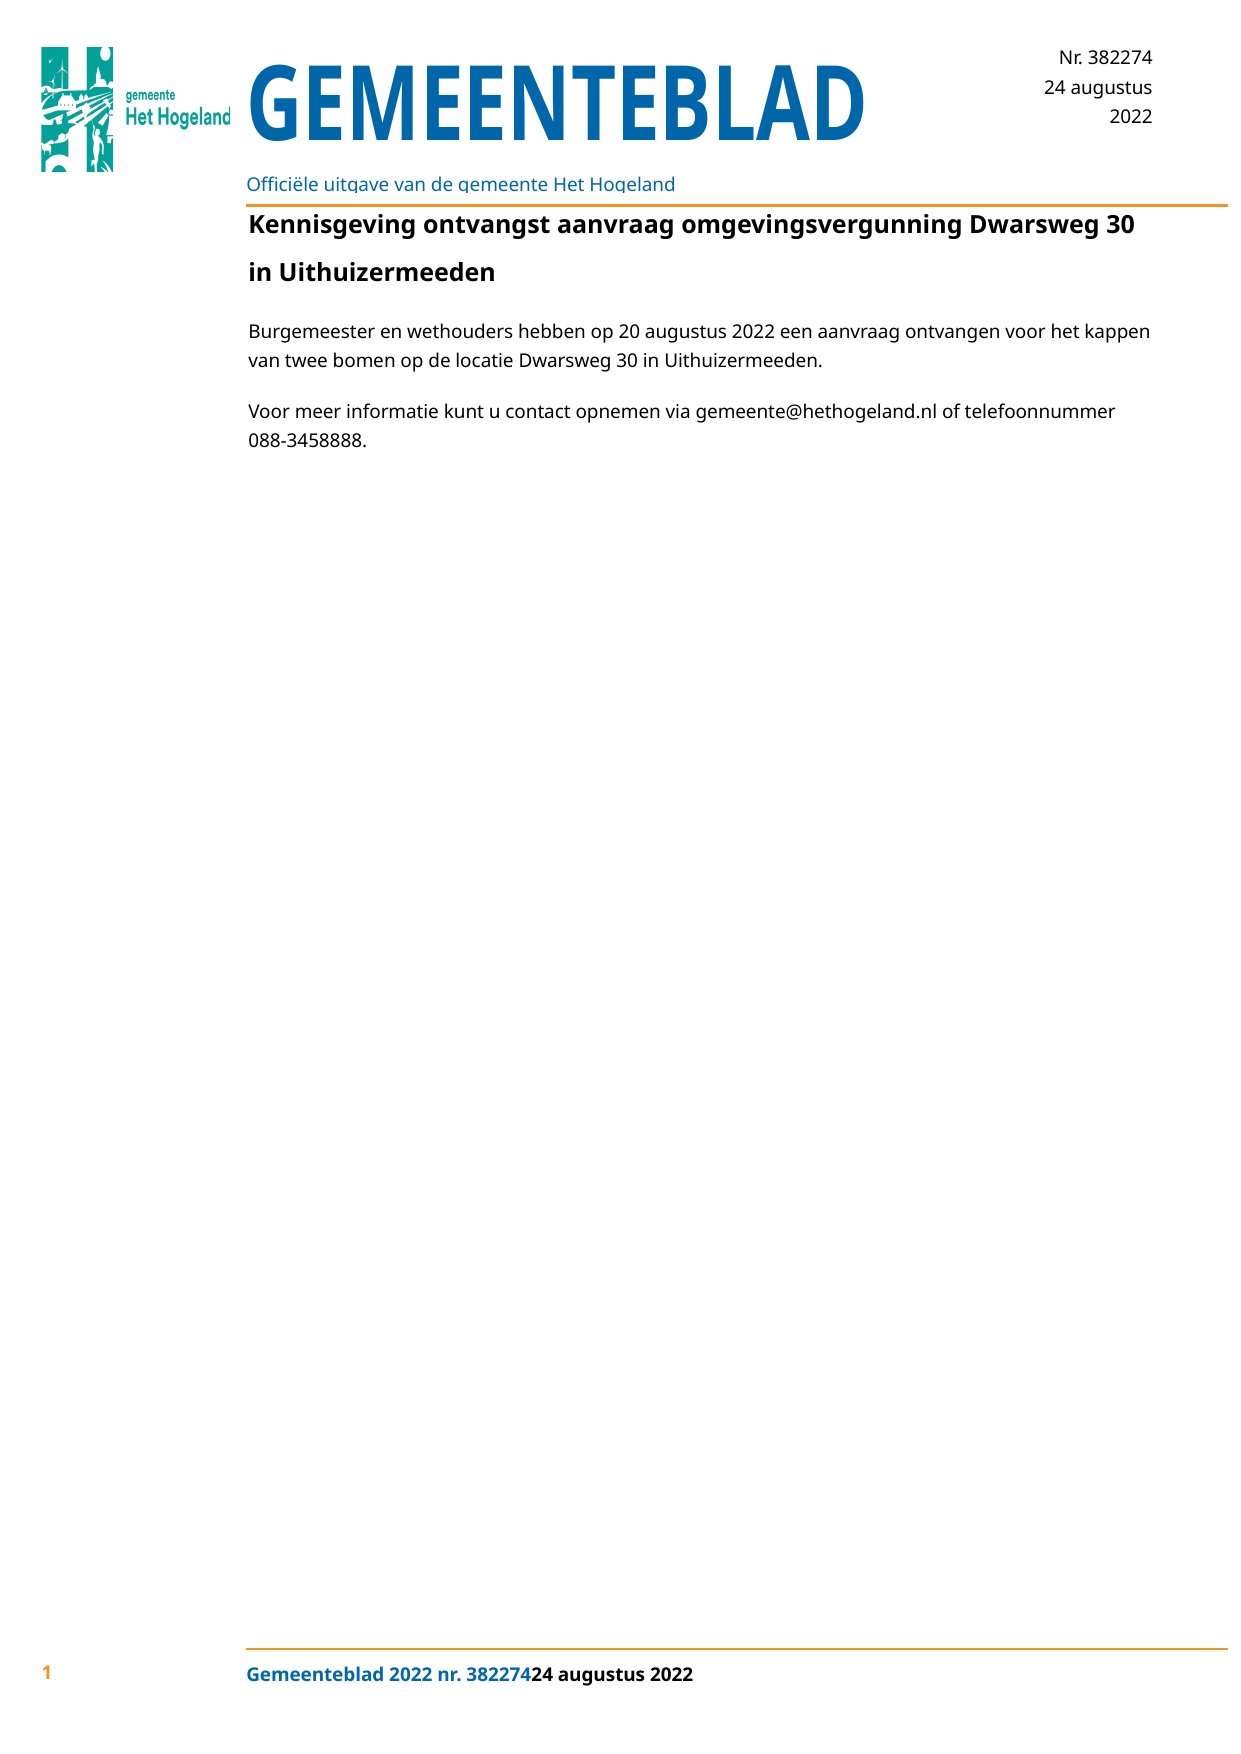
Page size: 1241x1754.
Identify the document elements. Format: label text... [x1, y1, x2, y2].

text Voor meer informatie kunt u contact opnemen via gemeente@hethogeland.nl of telefoonnummer 088-3458888. [248, 398, 1152, 453]
picture [41, 47, 231, 172]
text Burgemeester en wethouders hebben op 20 augustus 2022 een aanvraag ontvangen voor het kappen van twee bomen op de locatie Dwarsweg 30 in Uithuizermeeden. [248, 318, 1152, 373]
text Kennisgeving ontvangst aanvraag omgevingsvergunning Dwarsweg 30 in Uithuizermeeden [248, 207, 1152, 288]
